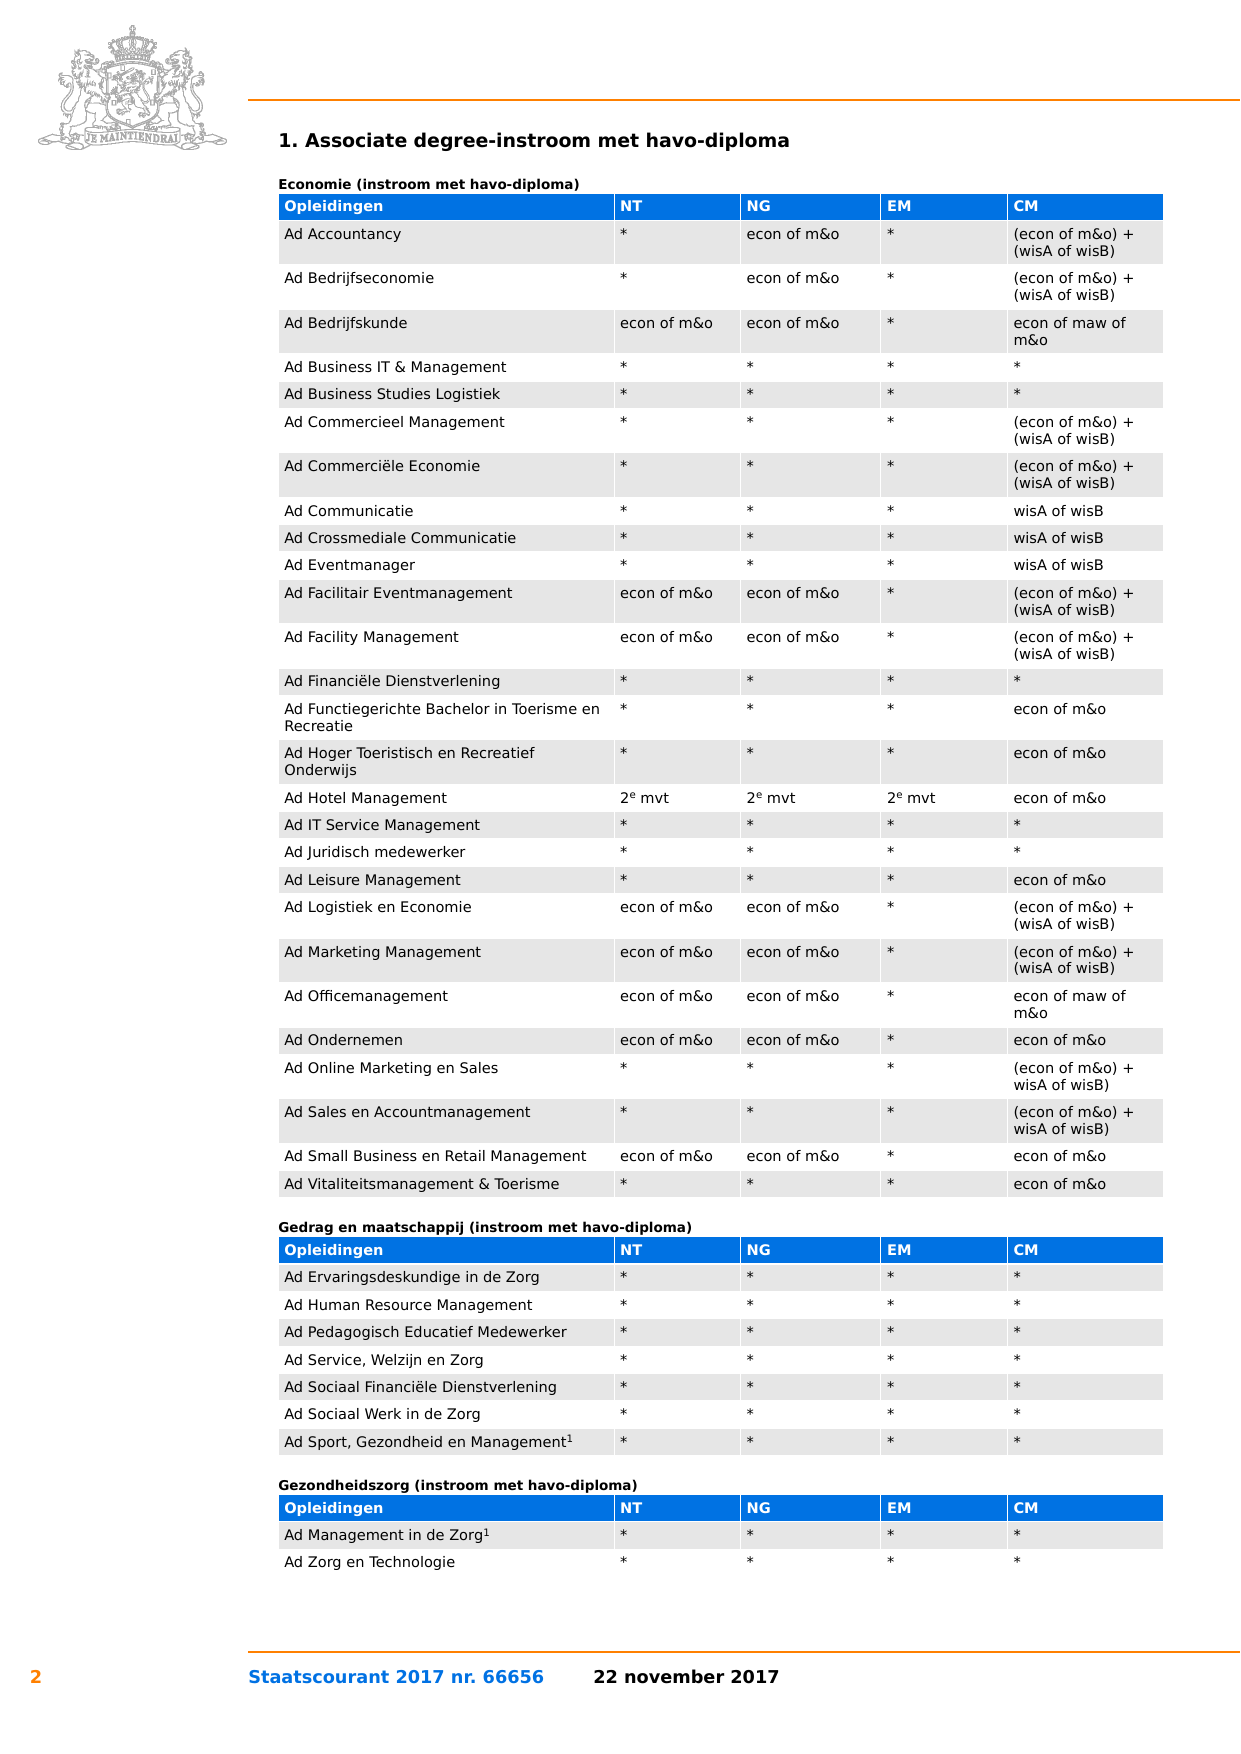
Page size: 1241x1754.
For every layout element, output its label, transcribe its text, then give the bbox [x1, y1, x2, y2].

table_cell Ad Small Business en Retail Management [279, 1144, 614, 1170]
table_cell (econ of m&o) + (wisA of wisB) [1008, 265, 1163, 309]
table_cell Ad Management in de Zorg1 [279, 1522, 614, 1549]
table_cell * [881, 265, 1007, 309]
table_cell * [881, 310, 1007, 353]
table_cell EM [881, 194, 1007, 220]
table_cell * [615, 1374, 740, 1400]
table_cell econ of m&o [741, 894, 880, 938]
table_cell econ of m&o [1008, 867, 1163, 893]
table_cell * [615, 1265, 740, 1291]
table_cell * [881, 1099, 1007, 1143]
table_cell * [615, 1401, 740, 1428]
table_cell * [615, 1429, 740, 1455]
table_cell * [1008, 840, 1163, 866]
table_cell econ of m&o [741, 624, 880, 668]
table_cell Ad Facility Management [279, 624, 614, 668]
table_cell econ of m&o [615, 894, 740, 938]
table_header Gedrag en maatschappij (instroom met havo-diploma) [278, 1220, 1163, 1236]
table_cell econ of m&o [615, 624, 740, 668]
table_cell * [741, 1522, 880, 1549]
table_cell * [615, 221, 740, 264]
table_cell (econ of m&o) + (wisA of wisB) [1008, 894, 1163, 938]
table_cell * [1008, 354, 1163, 381]
table_cell * [615, 453, 740, 497]
table_cell * [615, 1347, 740, 1373]
table_cell * [881, 840, 1007, 866]
table_cell * [615, 553, 740, 579]
table_cell * [881, 624, 1007, 668]
table_cell Ad Facilitair Eventmanagement [279, 580, 614, 623]
table_cell * [881, 1319, 1007, 1346]
table_cell * [881, 221, 1007, 264]
table_cell * [881, 669, 1007, 695]
table_cell * [615, 740, 740, 784]
table_cell Ad Communicatie [279, 498, 614, 524]
table_cell * [881, 894, 1007, 938]
table_cell Ad IT Service Management [279, 812, 614, 838]
table_cell * [741, 498, 880, 524]
table_cell wisA of wisB [1008, 498, 1163, 524]
table_cell * [741, 1429, 880, 1455]
table_cell econ of m&o [615, 983, 740, 1026]
table_cell * [741, 740, 880, 784]
table_cell * [881, 1347, 1007, 1373]
table_cell * [881, 1522, 1007, 1549]
table_cell Ad Business Studies Logistiek [279, 382, 614, 408]
table_cell Ad Sociaal Werk in de Zorg [279, 1401, 614, 1428]
table_cell * [881, 553, 1007, 579]
table_cell Ad Leisure Management [279, 867, 614, 893]
table_cell * [741, 1550, 880, 1576]
table_cell econ of m&o [1008, 1171, 1163, 1197]
table_cell * [741, 409, 880, 452]
table_cell * [741, 867, 880, 893]
table_cell * [1008, 669, 1163, 695]
table_cell econ of m&o [741, 1144, 880, 1170]
table_cell * [615, 1171, 740, 1197]
table_cell * [881, 939, 1007, 982]
table_cell * [881, 1171, 1007, 1197]
table_cell Ad Sales en Accountmanagement [279, 1099, 614, 1143]
table_cell econ of m&o [615, 580, 740, 623]
table_cell * [741, 1319, 880, 1346]
table_cell * [741, 1265, 880, 1291]
table_cell Ad Sport, Gezondheid en Management1 [279, 1429, 614, 1455]
table_cell * [741, 696, 880, 739]
table_cell * [615, 867, 740, 893]
table_cell 2e mvt [741, 785, 880, 811]
table_cell * [615, 840, 740, 866]
table_cell Ad Marketing Management [279, 939, 614, 982]
table_cell Ad Ondernemen [279, 1028, 614, 1054]
table_cell * [615, 1319, 740, 1346]
table_cell * [881, 382, 1007, 408]
table_cell * [615, 1055, 740, 1098]
table_cell * [881, 1265, 1007, 1291]
table_header Gezondheidszorg (instroom met havo-diploma) [278, 1478, 1163, 1494]
table_cell 2e mvt [881, 785, 1007, 811]
table_cell * [1008, 1319, 1163, 1346]
table_cell * [1008, 1550, 1163, 1576]
table_cell * [881, 1292, 1007, 1318]
table_cell Ad Commercieel Management [279, 409, 614, 452]
table_cell Ad Human Resource Management [279, 1292, 614, 1318]
table_cell CM [1008, 1237, 1163, 1263]
table_cell * [615, 696, 740, 739]
table_cell econ of m&o [741, 221, 880, 264]
table_cell Ad Logistiek en Economie [279, 894, 614, 938]
table_cell 2e mvt [615, 785, 740, 811]
table_cell * [881, 1429, 1007, 1455]
table_cell econ of m&o [741, 310, 880, 353]
table_cell (econ of m&o) + wisA of wisB) [1008, 1099, 1163, 1143]
table_cell Ad Hoger Toeristisch en Recreatief Onderwijs [279, 740, 614, 784]
table_cell Ad Eventmanager [279, 553, 614, 579]
table_cell * [615, 265, 740, 309]
table_cell econ of maw of m&o [1008, 310, 1163, 353]
table_cell econ of m&o [741, 265, 880, 309]
table_cell NT [615, 1495, 740, 1521]
table_cell * [881, 812, 1007, 838]
table_cell Ad Online Marketing en Sales [279, 1055, 614, 1098]
table_cell * [741, 453, 880, 497]
table_cell * [615, 382, 740, 408]
table_cell EM [881, 1237, 1007, 1263]
table_cell * [615, 1522, 740, 1549]
table_cell Ad Juridisch medewerker [279, 840, 614, 866]
table_cell NT [615, 194, 740, 220]
table_cell (econ of m&o) + (wisA of wisB) [1008, 221, 1163, 264]
table_cell Ad Vitaliteitsmanagement & Toerisme [279, 1171, 614, 1197]
table_cell * [741, 1292, 880, 1318]
table_cell (econ of m&o) + wisA of wisB) [1008, 1055, 1163, 1098]
table_cell * [741, 1171, 880, 1197]
table_cell * [741, 382, 880, 408]
table_cell econ of m&o [741, 983, 880, 1026]
table_cell Ad Officemanagement [279, 983, 614, 1026]
table_cell * [881, 740, 1007, 784]
table_cell (econ of m&o) + (wisA of wisB) [1008, 624, 1163, 668]
table_cell econ of m&o [615, 939, 740, 982]
table_cell * [881, 580, 1007, 623]
table_cell Ad Commerciële Economie [279, 453, 614, 497]
table_cell econ of m&o [741, 580, 880, 623]
table_cell * [615, 1550, 740, 1576]
table_cell Opleidingen [279, 1237, 614, 1263]
table_cell Ad Hotel Management [279, 785, 614, 811]
table_cell Ad Accountancy [279, 221, 614, 264]
table_cell * [881, 1374, 1007, 1400]
table_cell (econ of m&o) + (wisA of wisB) [1008, 453, 1163, 497]
table_cell CM [1008, 194, 1163, 220]
table_cell * [881, 867, 1007, 893]
table_cell NG [741, 1237, 880, 1263]
table_cell wisA of wisB [1008, 553, 1163, 579]
table_cell * [741, 812, 880, 838]
table_cell * [1008, 1429, 1163, 1455]
table_cell * [881, 983, 1007, 1026]
subtitle 1. Associate degree-instroom met havo-diploma [278, 130, 1163, 152]
table_cell Ad Financiële Dienstverlening [279, 669, 614, 695]
table_cell * [881, 1028, 1007, 1054]
table_cell * [881, 525, 1007, 551]
table_cell Opleidingen [279, 1495, 614, 1521]
table_cell * [881, 409, 1007, 452]
table_cell Ad Sociaal Financiële Dienstverlening [279, 1374, 614, 1400]
table_cell * [1008, 1522, 1163, 1549]
table_header Economie (instroom met havo-diploma) [278, 177, 1163, 193]
table_cell * [881, 696, 1007, 739]
table_cell * [881, 1550, 1007, 1576]
table_cell Ad Crossmediale Communicatie [279, 525, 614, 551]
table_cell * [881, 1401, 1007, 1428]
table_cell * [741, 1347, 880, 1373]
table_cell * [1008, 1401, 1163, 1428]
table_cell * [881, 1144, 1007, 1170]
picture [38, 25, 227, 150]
table_cell * [741, 1055, 880, 1098]
table_cell econ of m&o [741, 939, 880, 982]
table_cell * [615, 525, 740, 551]
table_cell * [1008, 812, 1163, 838]
table_cell NG [741, 194, 880, 220]
table_cell * [1008, 1292, 1163, 1318]
table_cell * [615, 354, 740, 381]
table_cell * [741, 525, 880, 551]
table_cell * [1008, 1374, 1163, 1400]
table_cell Ad Zorg en Technologie [279, 1550, 614, 1576]
table_cell Ad Ervaringsdeskundige in de Zorg [279, 1265, 614, 1291]
table_cell Ad Bedrijfskunde [279, 310, 614, 353]
table_cell * [741, 840, 880, 866]
table_cell econ of m&o [741, 1028, 880, 1054]
table_cell econ of m&o [1008, 1028, 1163, 1054]
table_cell Ad Functiegerichte Bachelor in Toerisme en Recreatie [279, 696, 614, 739]
table_cell * [741, 553, 880, 579]
table_cell * [1008, 1265, 1163, 1291]
table_cell * [1008, 1347, 1163, 1373]
table_cell * [741, 1401, 880, 1428]
table_cell econ of m&o [1008, 1144, 1163, 1170]
table_cell * [741, 354, 880, 381]
table_cell econ of m&o [1008, 785, 1163, 811]
table_cell NG [741, 1495, 880, 1521]
table_cell * [615, 1099, 740, 1143]
table_cell * [615, 409, 740, 452]
table_cell (econ of m&o) + (wisA of wisB) [1008, 939, 1163, 982]
table_cell CM [1008, 1495, 1163, 1521]
table_cell * [615, 812, 740, 838]
table_cell NT [615, 1237, 740, 1263]
table_cell (econ of m&o) + (wisA of wisB) [1008, 409, 1163, 452]
table_cell * [615, 669, 740, 695]
table_cell * [881, 453, 1007, 497]
table_cell econ of maw of m&o [1008, 983, 1163, 1026]
table_cell * [881, 1055, 1007, 1098]
table_cell * [881, 354, 1007, 381]
table_cell econ of m&o [615, 1144, 740, 1170]
table_cell Ad Bedrijfseconomie [279, 265, 614, 309]
table_cell Ad Service, Welzijn en Zorg [279, 1347, 614, 1373]
table_cell Opleidingen [279, 194, 614, 220]
table_cell wisA of wisB [1008, 525, 1163, 551]
table_cell * [1008, 382, 1163, 408]
table_cell (econ of m&o) + (wisA of wisB) [1008, 580, 1163, 623]
table_cell econ of m&o [615, 310, 740, 353]
table_cell Ad Business IT & Management [279, 354, 614, 381]
table_cell * [741, 669, 880, 695]
table_cell econ of m&o [1008, 696, 1163, 739]
table_cell econ of m&o [1008, 740, 1163, 784]
table_cell econ of m&o [615, 1028, 740, 1054]
table_cell * [615, 498, 740, 524]
table_cell * [615, 1292, 740, 1318]
table_cell EM [881, 1495, 1007, 1521]
table_cell * [741, 1099, 880, 1143]
table_cell * [741, 1374, 880, 1400]
table_cell * [881, 498, 1007, 524]
table_cell Ad Pedagogisch Educatief Medewerker [279, 1319, 614, 1346]
